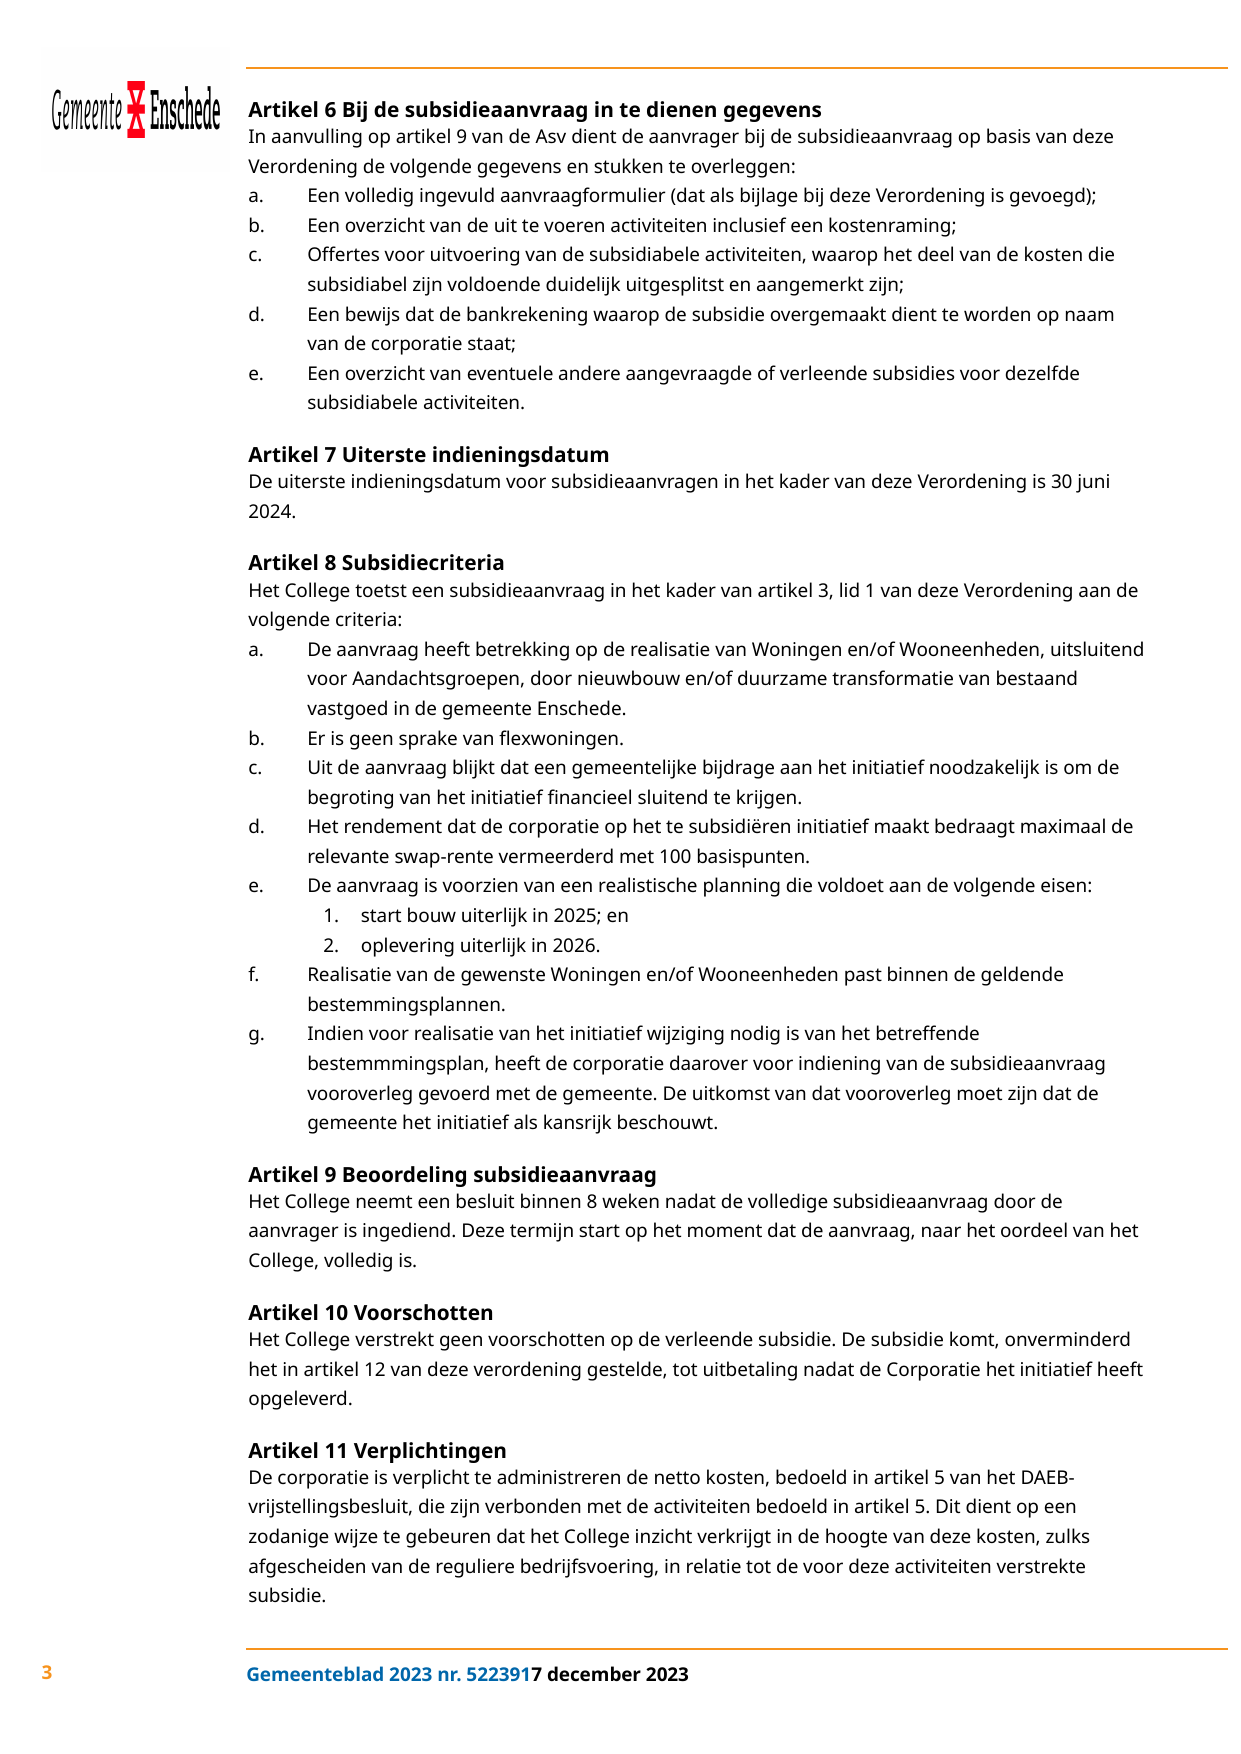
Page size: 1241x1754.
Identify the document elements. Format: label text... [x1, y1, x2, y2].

text Het College neemt een besluit binnen 8 weken nadat de volledige subsidieaanvraag door de aanvrager is ingediend. Deze termijn start op het moment dat de aanvraag, naar het oordeel van het College, volledig is. [248, 1188, 1152, 1273]
list Indien voor realisatie van het initiatief wijziging nodig is van het betreffende bestemmmingsplan, heeft de corporatie daarover voor indiening van de subsidieaanvraag vooroverleg gevoerd met de gemeente. De uitkomst van dat vooroverleg moet zijn dat de gemeente het initiatief als kansrijk beschouwt. [248, 1021, 1152, 1135]
text De uiterste indieningsdatum voor subsidieaanvragen in het kader van deze Verordening is 30 juni 2024. [248, 468, 1152, 524]
text Het College verstrekt geen voorschotten op de verleende subsidie. De subsidie komt, onverminderd het in artikel 12 van deze verordening gestelde, tot uitbetaling nadat de Corporatie het initiatief heeft opgeleverd. [248, 1326, 1152, 1411]
list De aanvraag heeft betrekking op de realisatie van Woningen en/of Wooneenheden, uitsluitend voor Aandachtsgroepen, door nieuwbouw en/of duurzame transformatie van bestaand vastgoed in de gemeente Enschede. [248, 636, 1152, 721]
list Er is geen sprake van flexwoningen. [248, 725, 1152, 750]
text De corporatie is verplicht te administreren de netto kosten, bedoeld in artikel 5 van het DAEB-vrijstellingsbesluit, die zijn verbonden met de activiteiten bedoeld in artikel 5. Dit dient op een zodanige wijze te gebeuren dat het College inzicht verkrijgt in de hoogte van deze kosten, zulks afgescheiden van de reguliere bedrijfsvoering, in relatie tot de voor deze activiteiten verstrekte subsidie. [248, 1464, 1152, 1608]
text Artikel 9 Beoordeling subsidieaanvraag [248, 1160, 1152, 1188]
text Artikel 10 Voorschotten [248, 1298, 1152, 1326]
list Een overzicht van eventuele andere aangevraagde of verleende subsidies voor dezelfde subsidiabele activiteiten. [248, 360, 1152, 415]
list Een bewijs dat de bankrekening waarop de subsidie overgemaakt dient te worden op naam van de corporatie staat; [248, 301, 1152, 356]
text Artikel 6 Bij de subsidieaanvraag in te dienen gegevens [248, 95, 1152, 123]
list Offertes voor uitvoering van de subsidiabele activiteiten, waarop het deel van de kosten die subsidiabel zijn voldoende duidelijk uitgesplitst en aangemerkt zijn; [248, 242, 1152, 297]
text Artikel 11 Verplichtingen [248, 1436, 1152, 1464]
list oplevering uiterlijk in 2026. [323, 932, 1152, 957]
list Een volledig ingevuld aanvraagformulier (dat als bijlage bij deze Verordening is gevoegd); [248, 182, 1152, 208]
text Artikel 8 Subsidiecriteria [248, 548, 1152, 577]
picture [41, 47, 231, 172]
list Het rendement dat de corporatie op het te subsidiëren initiatief maakt bedraagt maximaal de relevante swap-rente vermeerderd met 100 basispunten. [248, 813, 1152, 869]
list Uit de aanvraag blijkt dat een gemeentelijke bijdrage aan het initiatief noodzakelijk is om de begroting van het initiatief financieel sluitend te krijgen. [248, 754, 1152, 809]
list Een overzicht van de uit te voeren activiteiten inclusief een kostenraming; [248, 212, 1152, 238]
text Het College toetst een subsidieaanvraag in het kader van artikel 3, lid 1 van deze Verordening aan de volgende criteria: [248, 577, 1152, 632]
text In aanvulling op artikel 9 van de Asv dient de aanvrager bij de subsidieaanvraag op basis van deze Verordening de volgende gegevens en stukken te overleggen: [248, 123, 1152, 178]
text Artikel 7 Uiterste indieningsdatum [248, 440, 1152, 468]
list De aanvraag is voorzien van een realistische planning die voldoet aan de volgende eisen: [248, 873, 1152, 898]
list Realisatie van de gewenste Woningen en/of Wooneenheden past binnen de geldende bestemmingsplannen. [248, 961, 1152, 1017]
list start bouw uiterlijk in 2025; en [323, 902, 1152, 928]
